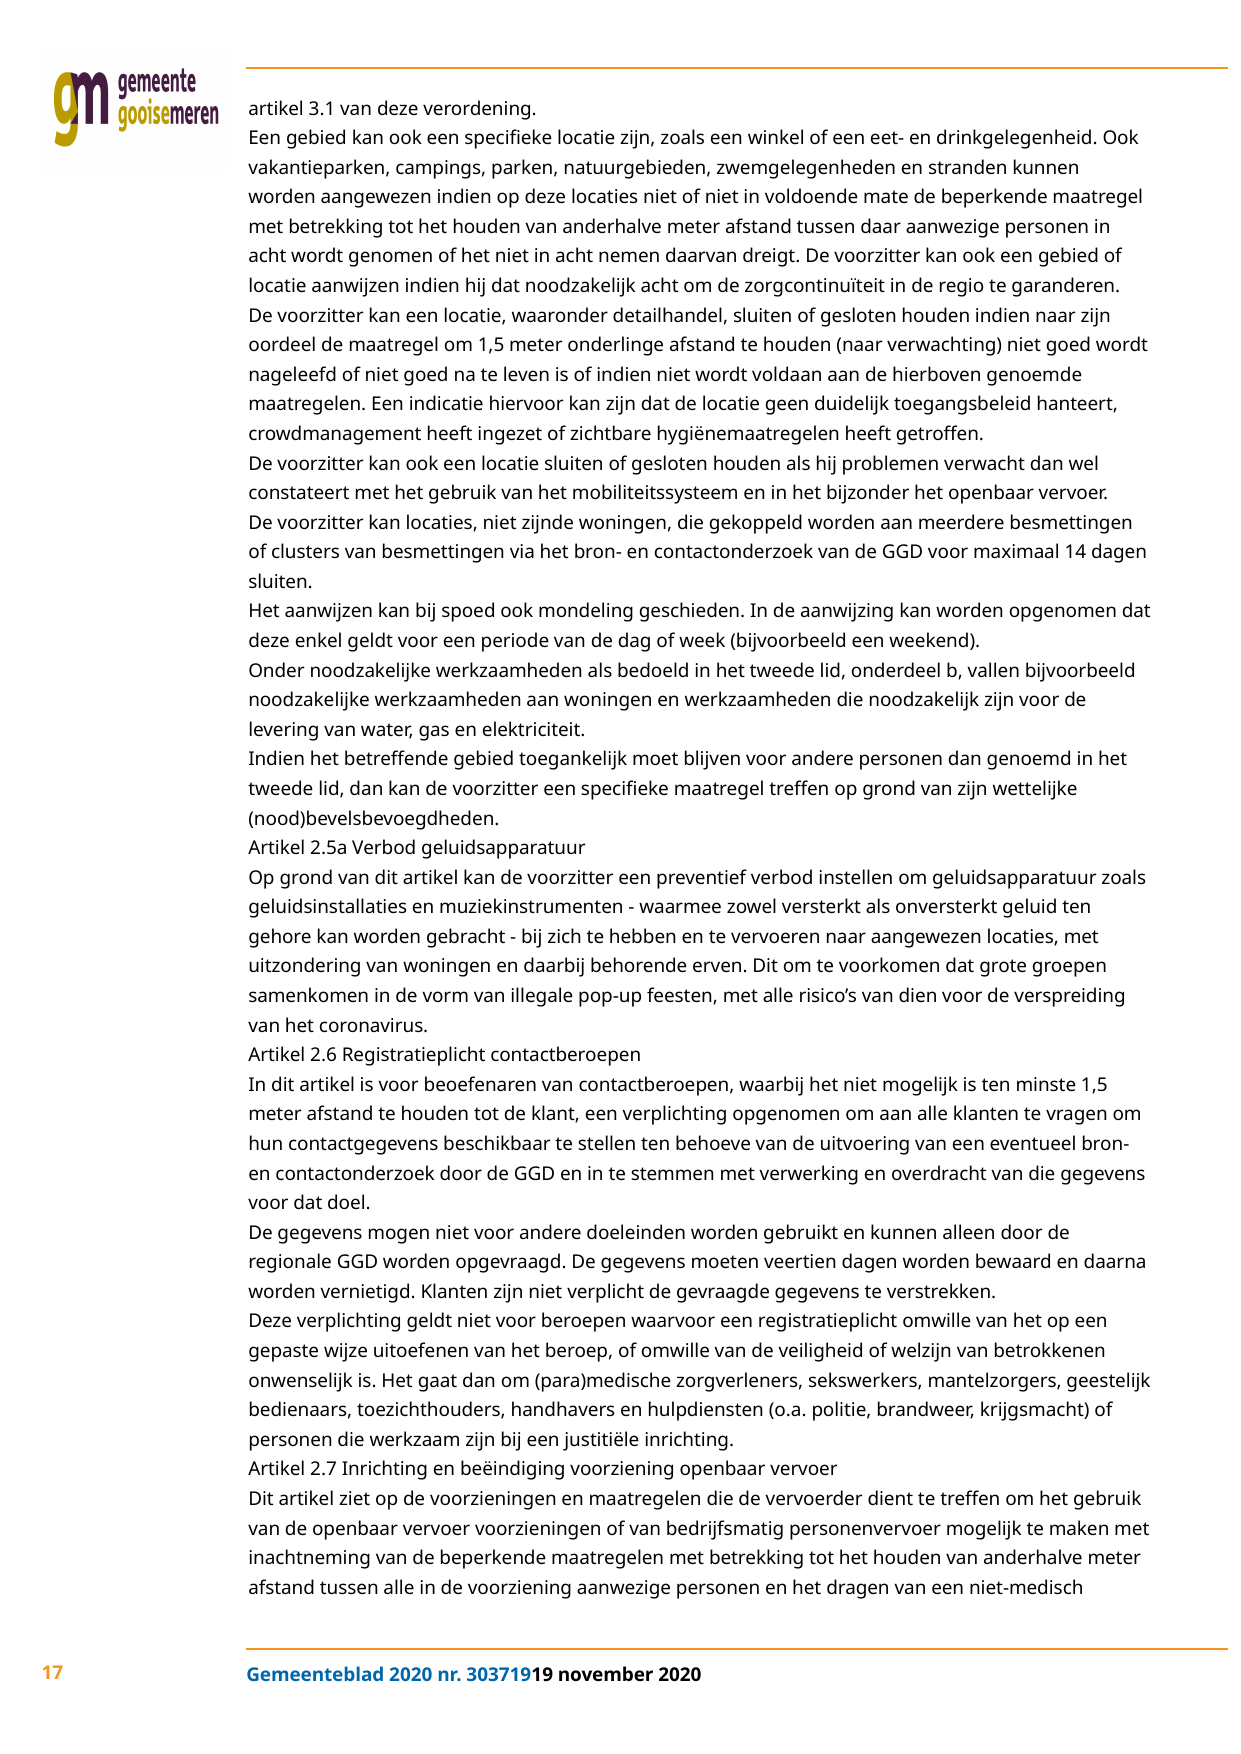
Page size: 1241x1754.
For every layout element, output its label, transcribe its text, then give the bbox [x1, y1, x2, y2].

text artikel 3.1 van deze verordening. [248, 95, 1152, 121]
text Op grond van dit artikel kan de voorzitter een preventief verbod instellen om geluidsapparatuur zoals geluidsinstallaties en muziekinstrumenten - waarmee zowel versterkt als onversterkt geluid ten gehore kan worden gebracht - bij zich te hebben en te vervoeren naar aangewezen locaties, met uitzondering van woningen en daarbij behorende erven. Dit om te voorkomen dat grote groepen samenkomen in de vorm van illegale pop-up feesten, met alle risico’s van dien voor de verspreiding van het coronavirus. [248, 864, 1152, 1038]
text De gegevens mogen niet voor andere doeleinden worden gebruikt en kunnen alleen door de regionale GGD worden opgevraagd. De gegevens moeten veertien dagen worden bewaard en daarna worden vernietigd. Klanten zijn niet verplicht de gevraagde gegevens te verstrekken. [248, 1219, 1152, 1304]
text De voorzitter kan locaties, niet zijnde woningen, die gekoppeld worden aan meerdere besmettingen of clusters van besmettingen via het bron- en contactonderzoek van de GGD voor maximaal 14 dagen sluiten. [248, 509, 1152, 594]
text Deze verplichting geldt niet voor beroepen waarvoor een registratieplicht omwille van het op een gepaste wijze uitoefenen van het beroep, of omwille van de veiligheid of welzijn van betrokkenen onwenselijk is. Het gaat dan om (para)medische zorgverleners, sekswerkers, mantelzorgers, geestelijk bedienaars, toezichthouders, handhavers en hulpdiensten (o.a. politie, brandweer, krijgsmacht) of personen die werkzaam zijn bij een justitiële inrichting. [248, 1308, 1152, 1452]
text Het aanwijzen kan bij spoed ook mondeling geschieden. In de aanwijzing kan worden opgenomen dat deze enkel geldt voor een periode van de dag of week (bijvoorbeeld een weekend). [248, 598, 1152, 653]
text De voorzitter kan ook een locatie sluiten of gesloten houden als hij problemen verwacht dan wel constateert met het gebruik van het mobiliteitssysteem en in het bijzonder het openbaar vervoer. [248, 450, 1152, 505]
picture [41, 47, 231, 172]
text Onder noodzakelijke werkzaamheden als bedoeld in het tweede lid, onderdeel b, vallen bijvoorbeeld noodzakelijke werkzaamheden aan woningen en werkzaamheden die noodzakelijk zijn voor de levering van water, gas en elektriciteit. [248, 657, 1152, 742]
text Dit artikel ziet op de voorzieningen en maatregelen die de vervoerder dient te treffen om het gebruik van de openbaar vervoer voorzieningen of van bedrijfsmatig personenvervoer mogelijk te maken met inachtneming van de beperkende maatregelen met betrekking tot het houden van anderhalve meter afstand tussen alle in de voorziening aanwezige personen en het dragen van een niet-medisch [248, 1485, 1152, 1600]
text Artikel 2.7 Inrichting en beëindiging voorziening openbaar vervoer [248, 1456, 1152, 1481]
text Artikel 2.5a Verbod geluidsapparatuur [248, 834, 1152, 860]
text Een gebied kan ook een specifieke locatie zijn, zoals een winkel of een eet- en drinkgelegenheid. Ook vakantieparken, campings, parken, natuurgebieden, zwemgelegenheden en stranden kunnen worden aangewezen indien op deze locaties niet of niet in voldoende mate de beperkende maatregel met betrekking tot het houden van anderhalve meter afstand tussen daar aanwezige personen in acht wordt genomen of het niet in acht nemen daarvan dreigt. De voorzitter kan ook een gebied of locatie aanwijzen indien hij dat noodzakelijk acht om de zorgcontinuïteit in de regio te garanderen. [248, 124, 1152, 298]
text Artikel 2.6 Registratieplicht contactberoepen [248, 1041, 1152, 1067]
text Indien het betreffende gebied toegankelijk moet blijven voor andere personen dan genoemd in het tweede lid, dan kan de voorzitter een specifieke maatregel treffen op grond van zijn wettelijke (nood)bevelsbevoegdheden. [248, 746, 1152, 831]
text In dit artikel is voor beoefenaren van contactberoepen, waarbij het niet mogelijk is ten minste 1,5 meter afstand te houden tot de klant, een verplichting opgenomen om aan alle klanten te vragen om hun contactgegevens beschikbaar te stellen ten behoeve van de uitvoering van een eventueel bron- en contactonderzoek door de GGD en in te stemmen met verwerking en overdracht van die gegevens voor dat doel. [248, 1071, 1152, 1215]
text De voorzitter kan een locatie, waaronder detailhandel, sluiten of gesloten houden indien naar zijn oordeel de maatregel om 1,5 meter onderlinge afstand te houden (naar verwachting) niet goed wordt nageleefd of niet goed na te leven is of indien niet wordt voldaan aan de hierboven genoemde maatregelen. Een indicatie hiervoor kan zijn dat de locatie geen duidelijk toegangsbeleid hanteert, crowdmanagement heeft ingezet of zichtbare hygiënemaatregelen heeft getroffen. [248, 302, 1152, 446]
